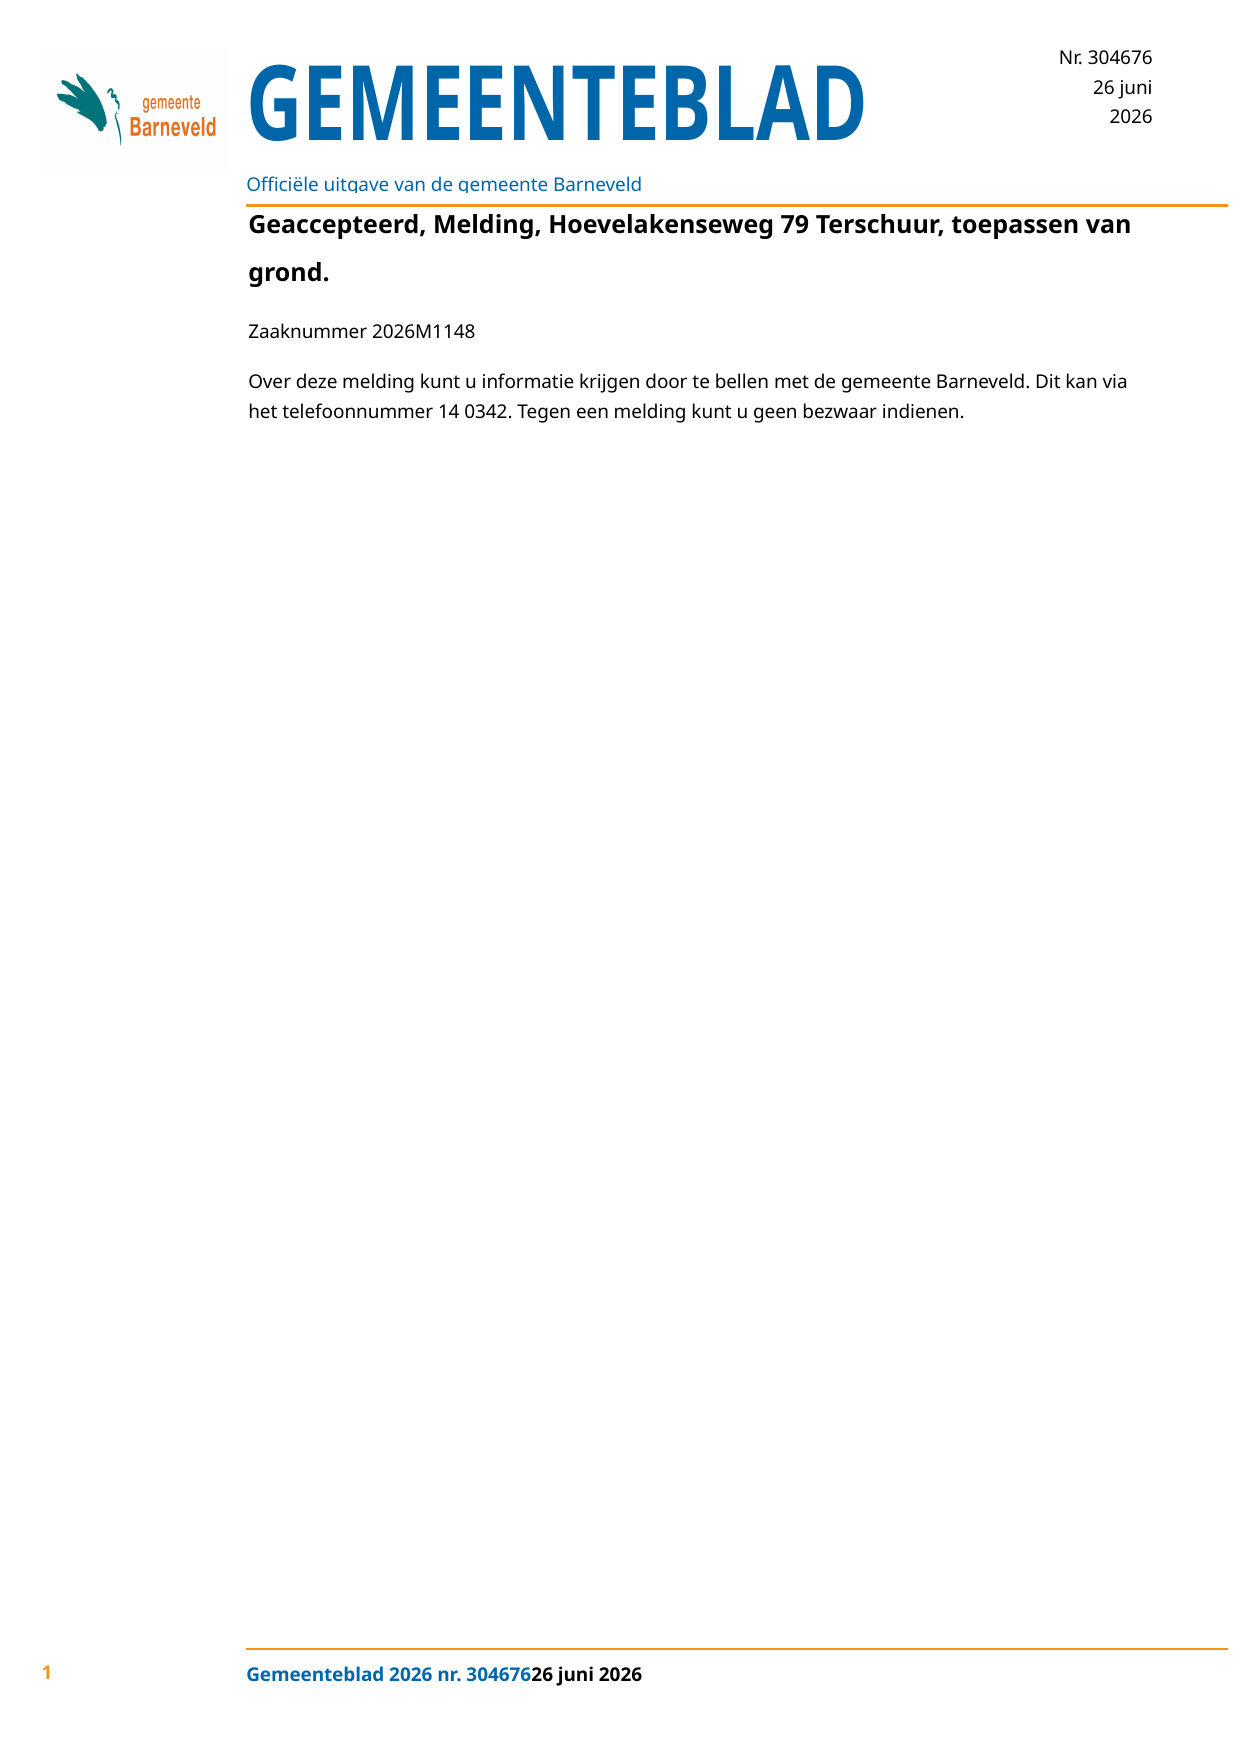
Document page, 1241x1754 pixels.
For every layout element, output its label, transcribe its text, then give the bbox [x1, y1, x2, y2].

text Zaaknummer 2026M1148 [248, 318, 1152, 344]
text Geaccepteerd, Melding, Hoevelakenseweg 79 Terschuur, toepassen van grond. [248, 207, 1152, 288]
picture [41, 47, 231, 172]
text Over deze melding kunt u informatie krijgen door te bellen met de gemeente Barneveld. Dit kan via het telefoonnummer 14 0342. Tegen een melding kunt u geen bezwaar indienen. [248, 368, 1152, 424]
